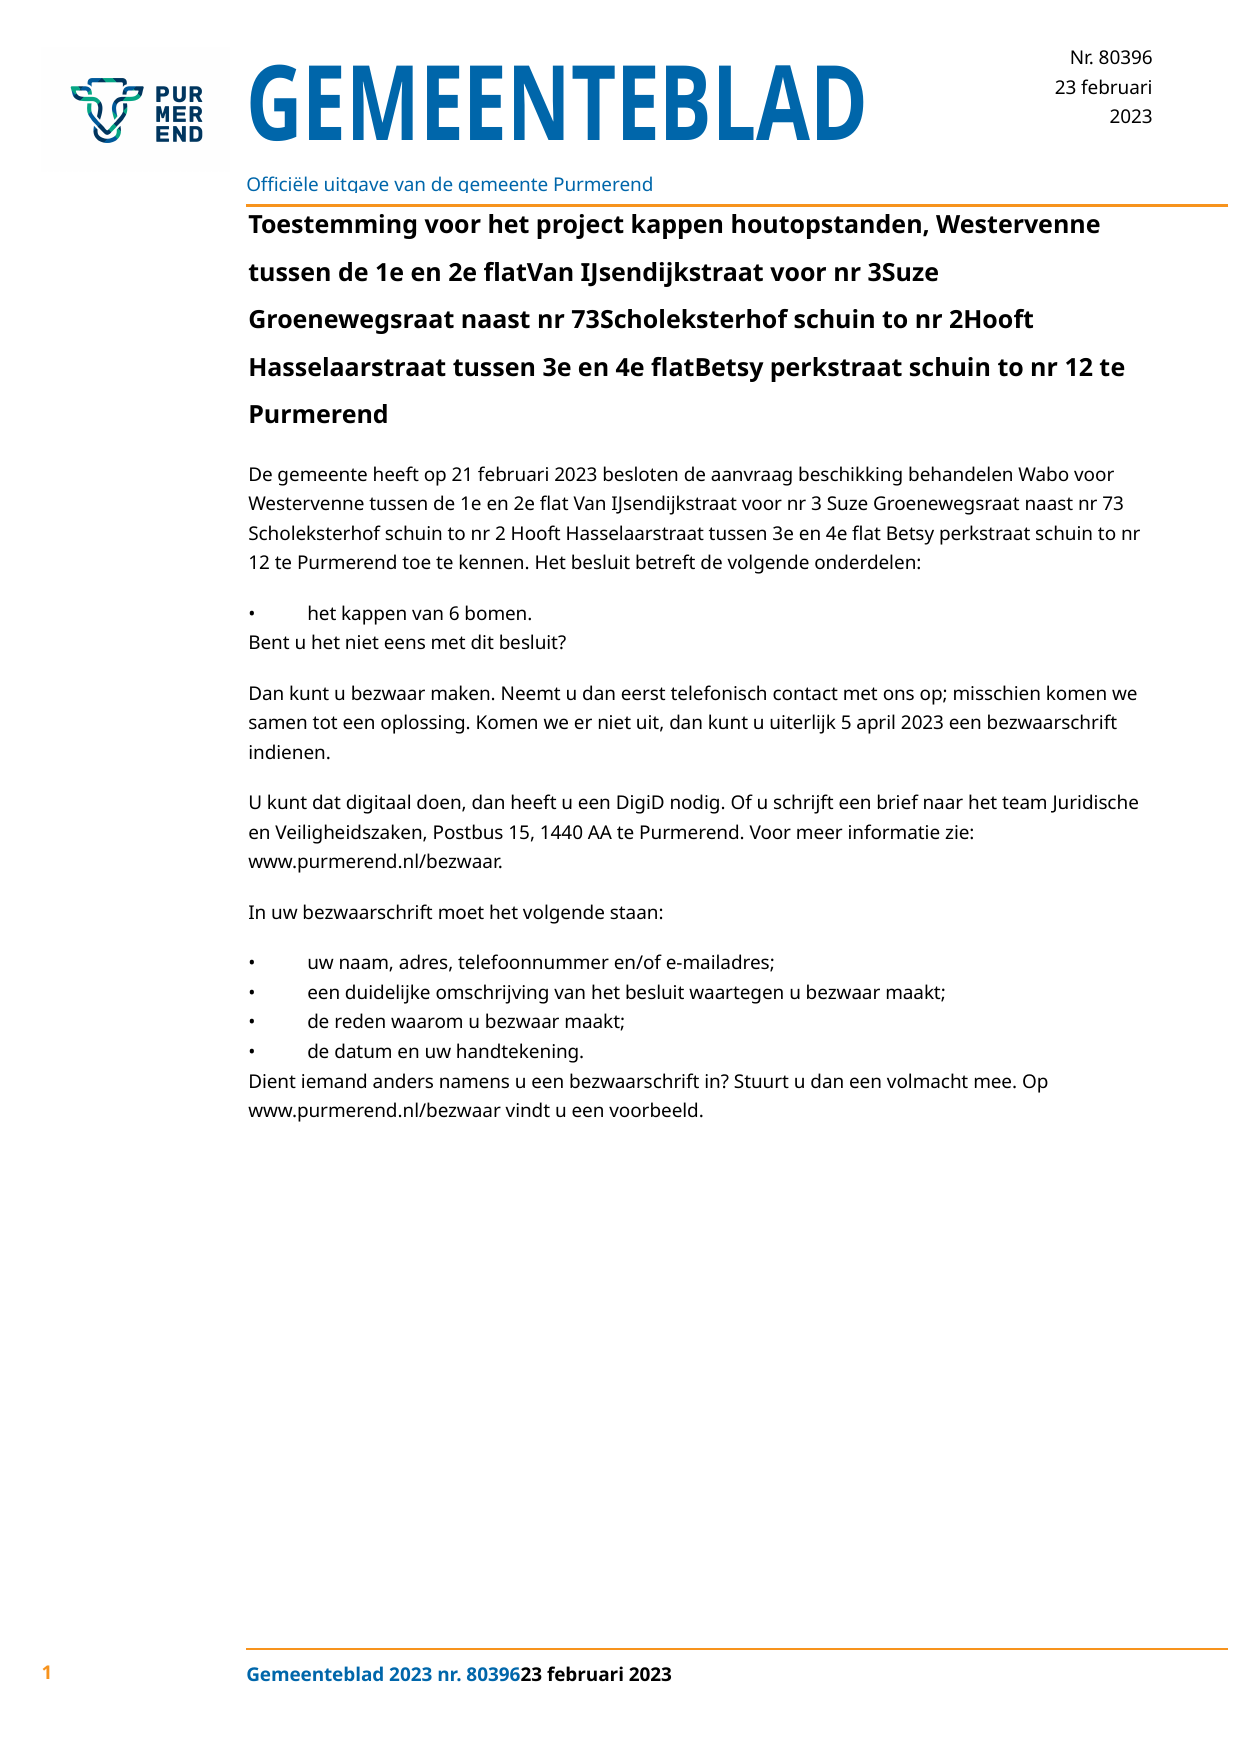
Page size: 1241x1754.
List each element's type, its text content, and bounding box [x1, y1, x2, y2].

text De gemeente heeft op 21 februari 2023 besloten de aanvraag beschikking behandelen Wabo voor Westervenne tussen de 1e en 2e flat Van IJsendijkstraat voor nr 3 Suze Groenewegsraat naast nr 73 Scholeksterhof schuin to nr 2 Hooft Hasselaarstraat tussen 3e en 4e flat Betsy perkstraat schuin to nr 12 te Purmerend toe te kennen. Het besluit betreft de volgende onderdelen: [248, 461, 1152, 575]
list uw naam, adres, telefoonnummer en/of e-mailadres; [248, 949, 1152, 975]
text Bent u het niet eens met dit besluit? [248, 629, 1152, 655]
text U kunt dat digitaal doen, dan heeft u een DigiD nodig. Of u schrijft een brief naar het team Juridische en Veiligheidszaken, Postbus 15, 1440 AA te Purmerend. Voor meer informatie zie: www.purmerend.nl/bezwaar. [248, 789, 1152, 874]
text In uw bezwaarschrift moet het volgende staan: [248, 899, 1152, 925]
list de datum en uw handtekening. [248, 1038, 1152, 1064]
text Dient iemand anders namens u een bezwaarschrift in? Stuurt u dan een volmacht mee. Op www.purmerend.nl/bezwaar vindt u een voorbeeld. [248, 1068, 1152, 1123]
list het kappen van 6 bomen. [248, 600, 1152, 626]
picture [41, 47, 231, 172]
text Toestemming voor het project kappen houtopstanden, Westervenne tussen de 1e en 2e flatVan IJsendijkstraat voor nr 3Suze Groenewegsraat naast nr 73Scholeksterhof schuin to nr 2Hooft Hasselaarstraat tussen 3e en 4e flatBetsy perkstraat schuin to nr 12 te Purmerend [248, 207, 1152, 431]
text Dan kunt u bezwaar maken. Neemt u dan eerst telefonisch contact met ons op; misschien komen we samen tot een oplossing. Komen we er niet uit, dan kunt u uiterlijk 5 april 2023 een bezwaarschrift indienen. [248, 680, 1152, 765]
list een duidelijke omschrijving van het besluit waartegen u bezwaar maakt; [248, 979, 1152, 1005]
list de reden waarom u bezwaar maakt; [248, 1009, 1152, 1034]
